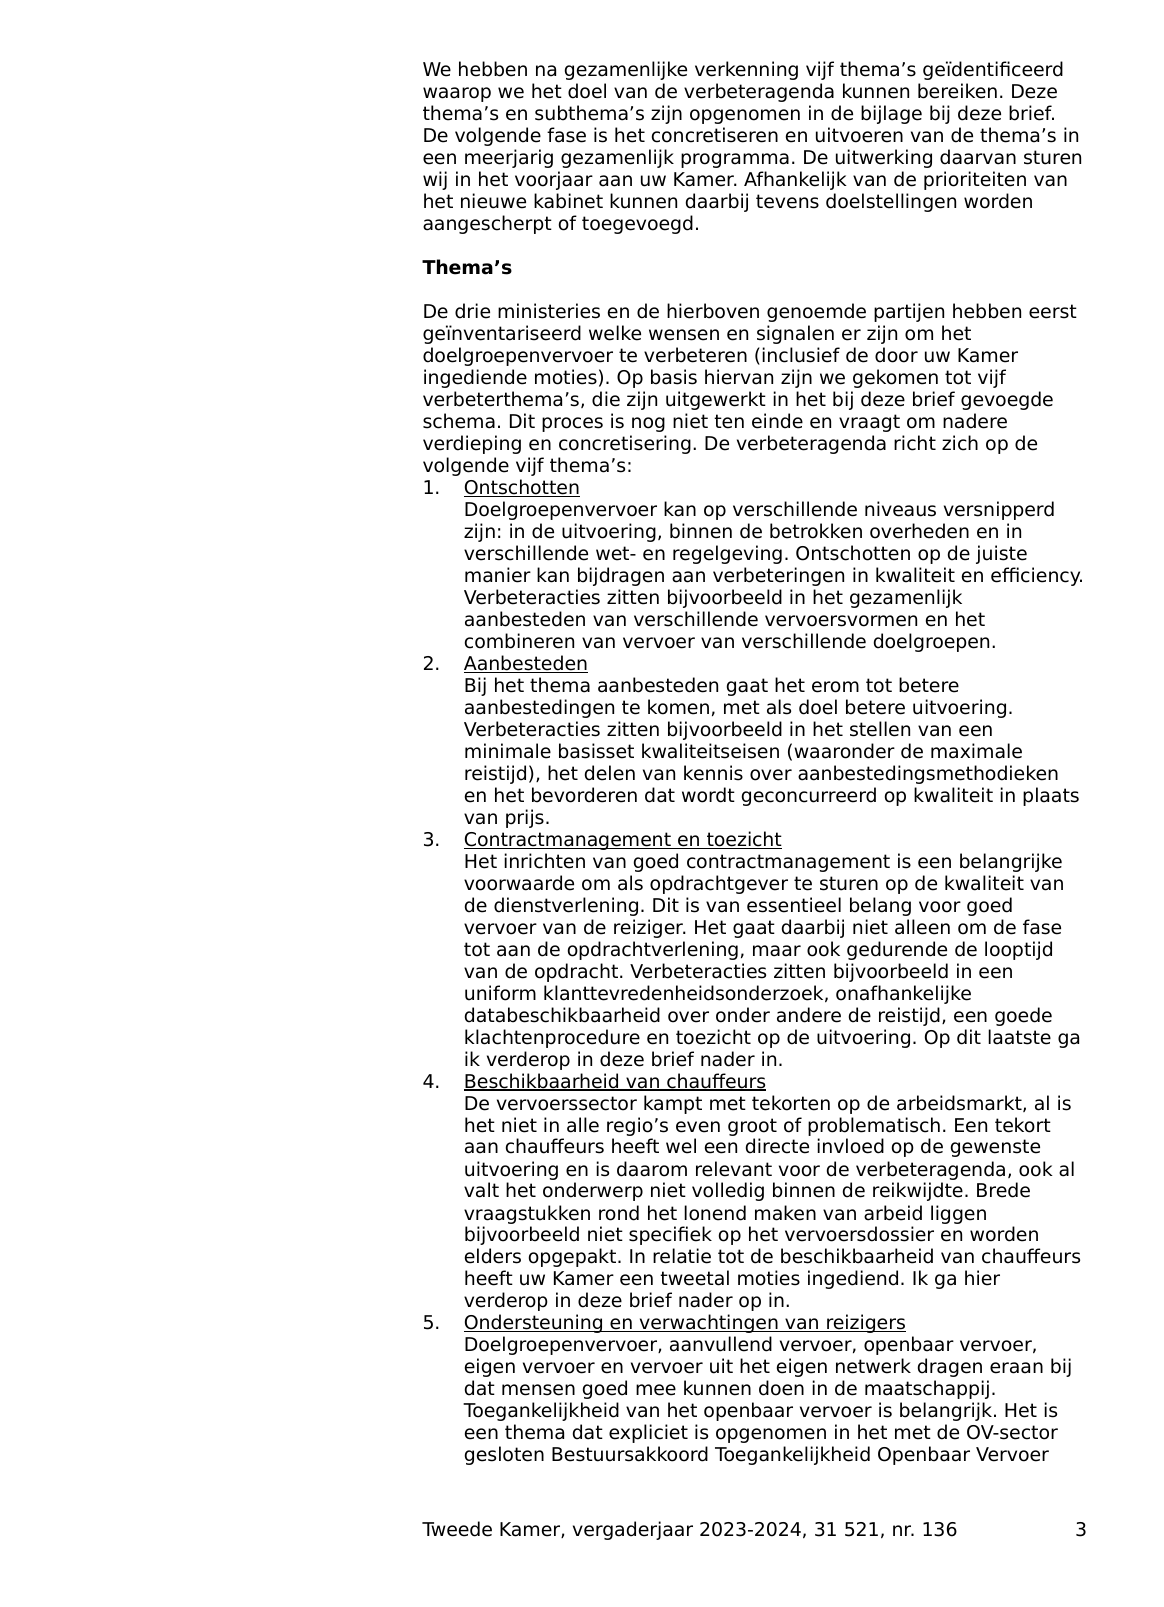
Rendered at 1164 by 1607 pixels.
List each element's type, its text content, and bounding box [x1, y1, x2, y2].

text 3. Contractmanagement en toezicht [422, 829, 1087, 851]
text 4. Beschikbaarheid van chauffeurs [422, 1071, 1087, 1092]
text We hebben na gezamenlijke verkenning vijf thema’s geïdentificeerd waarop we het doel van de verbeteragenda kunnen bereiken. Deze thema’s en subthema’s zijn opgenomen in de bijlage bij deze brief. De volgende fase is het concretiseren en uitvoeren van de thema’s in een meerjarig gezamenlijk programma. De uitwerking daarvan sturen wij in het voorjaar aan uw Kamer. Afhankelijk van de prioriteiten van het nieuwe kabinet kunnen daarbij tevens doelstellingen worden aangescherpt of toegevoegd. [422, 59, 1087, 235]
text De drie ministeries en de hierboven genoemde partijen hebben eerst geïnventariseerd welke wensen en signalen er zijn om het doelgroepenvervoer te verbeteren (inclusief de door uw Kamer ingediende moties). Op basis hiervan zijn we gekomen tot vijf verbeterthema’s, die zijn uitgewerkt in het bij deze brief gevoegde schema. Dit proces is nog niet ten einde en vraagt om nadere verdieping en concretisering. De verbeteragenda richt zich op de volgende vijf thema’s: [422, 301, 1087, 477]
text Bij het thema aanbesteden gaat het erom tot betere aanbestedingen te komen, met als doel betere uitvoering. Verbeteracties zitten bijvoorbeeld in het stellen van een minimale basisset kwaliteitseisen (waaronder de maximale reistijd), het delen van kennis over aanbestedingsmethodieken en het bevorderen dat wordt geconcurreerd op kwaliteit in plaats van prijs. [464, 675, 1087, 829]
text 5. Ondersteuning en verwachtingen van reizigers [422, 1312, 1087, 1334]
text Het inrichten van goed contractmanagement is een belangrijke voorwaarde om als opdrachtgever te sturen op de kwaliteit van de dienstverlening. Dit is van essentieel belang voor goed vervoer van de reiziger. Het gaat daarbij niet alleen om de fase tot aan de opdrachtverlening, maar ook gedurende de looptijd van de opdracht. Verbeteracties zitten bijvoorbeeld in een uniform klanttevredenheidsonderzoek, onafhankelijke databeschikbaarheid over onder andere de reistijd, een goede klachtenprocedure en toezicht op de uitvoering. Op dit laatste ga ik verderop in deze brief nader in. [464, 851, 1087, 1071]
subtitle Thema’s [422, 257, 1087, 279]
text Doelgroepenvervoer, aanvullend vervoer, openbaar vervoer, eigen vervoer en vervoer uit het eigen netwerk dragen eraan bij dat mensen goed mee kunnen doen in de maatschappij. Toegankelijkheid van het openbaar vervoer is belangrijk. Het is een thema dat expliciet is opgenomen in het met de OV-sector gesloten Bestuursakkoord Toegankelijkheid Openbaar Vervoer [464, 1334, 1087, 1466]
text 1. Ontschotten [422, 477, 1087, 499]
text Doelgroepenvervoer kan op verschillende niveaus versnipperd zijn: in de uitvoering, binnen de betrokken overheden en in verschillende wet- en regelgeving. Ontschotten op de juiste manier kan bijdragen aan verbeteringen in kwaliteit en efficiency. Verbeteracties zitten bijvoorbeeld in het gezamenlijk aanbesteden van verschillende vervoersvormen en het combineren van vervoer van verschillende doelgroepen. [464, 499, 1087, 653]
text 2. Aanbesteden [422, 653, 1087, 675]
text De vervoerssector kampt met tekorten op de arbeidsmarkt, al is het niet in alle regio’s even groot of problematisch. Een tekort aan chauffeurs heeft wel een directe invloed op de gewenste uitvoering en is daarom relevant voor de verbeteragenda, ook al valt het onderwerp niet volledig binnen de reikwijdte. Brede vraagstukken rond het lonend maken van arbeid liggen bijvoorbeeld niet specifiek op het vervoersdossier en worden elders opgepakt. In relatie tot de beschikbaarheid van chauffeurs heeft uw Kamer een tweetal moties ingediend. Ik ga hier verderop in deze brief nader op in. [464, 1092, 1087, 1312]
